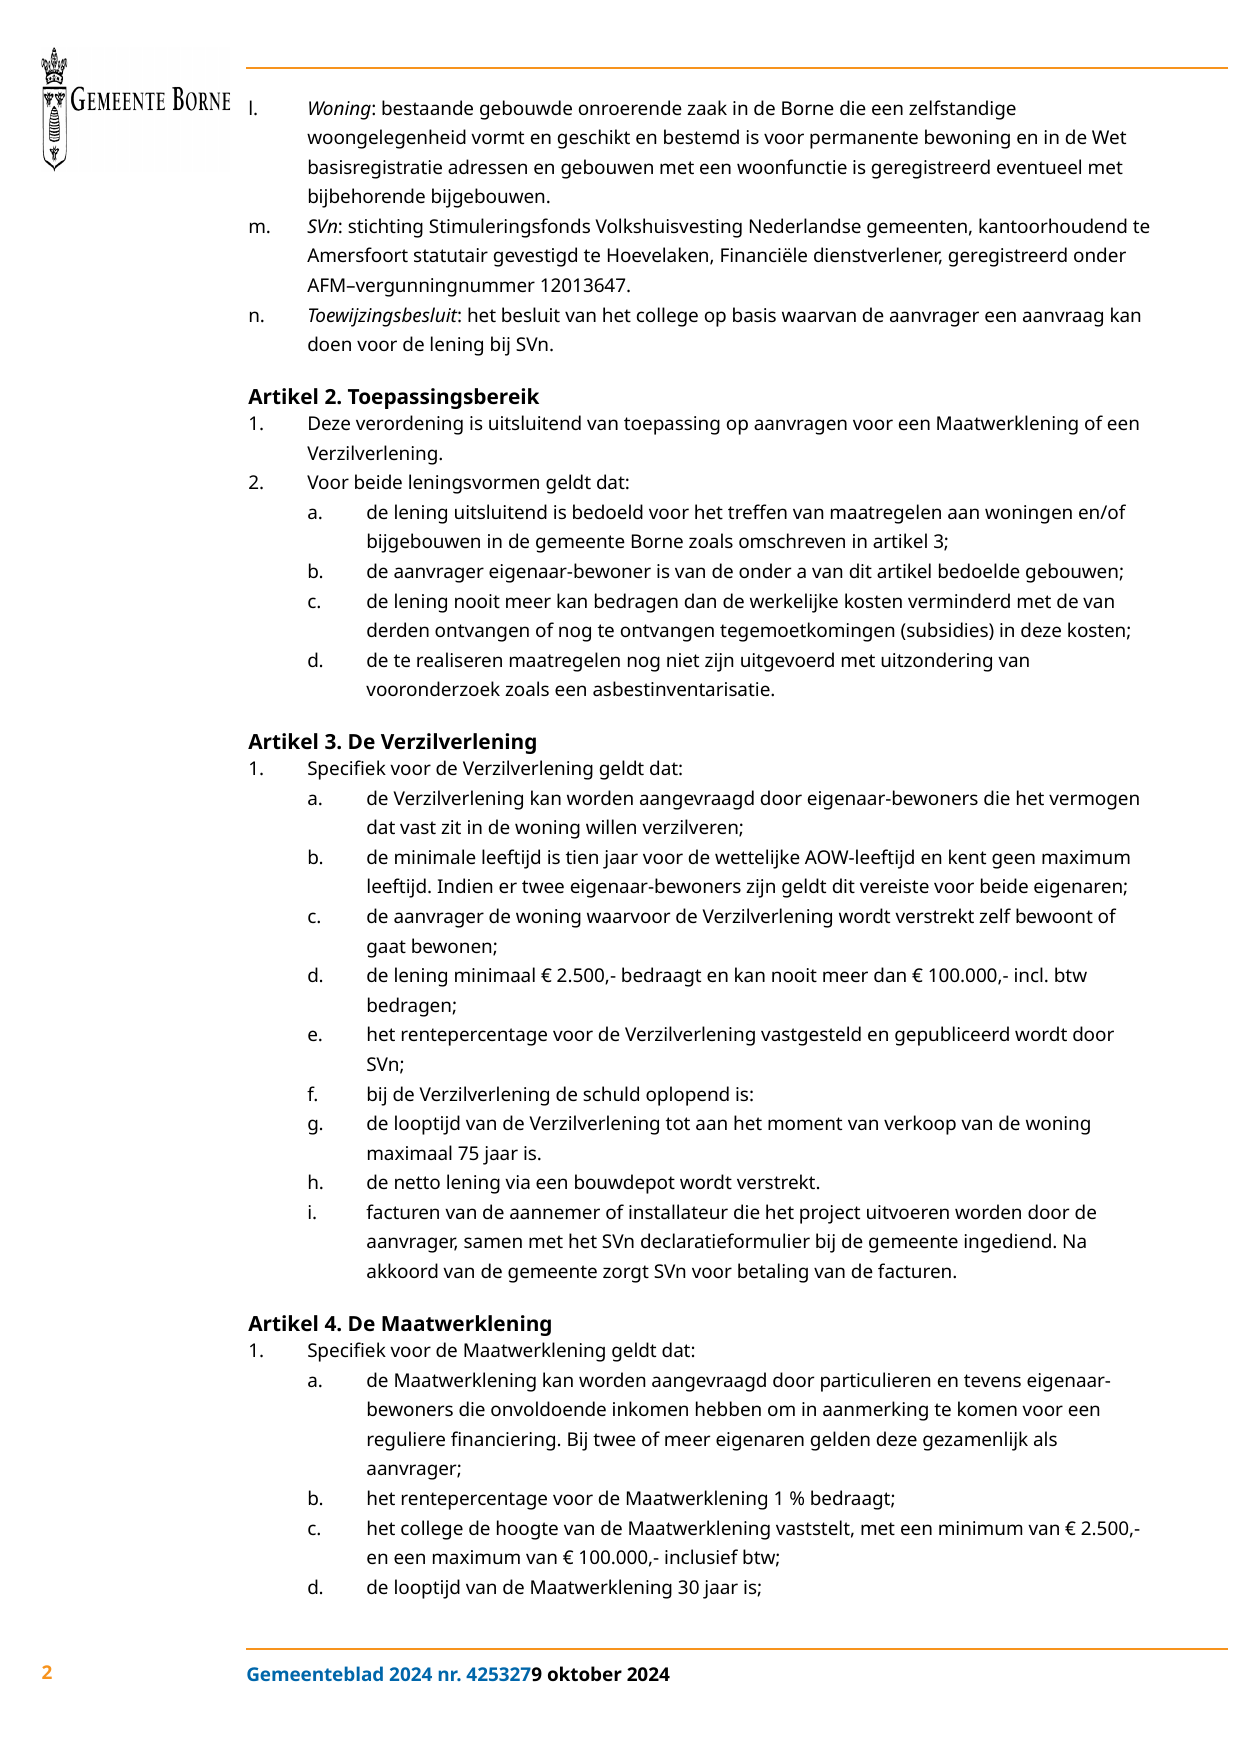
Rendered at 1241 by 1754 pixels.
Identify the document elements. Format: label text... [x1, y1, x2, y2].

text Artikel 2. Toepassingsbereik [248, 382, 1152, 410]
list Deze verordening is uitsluitend van toepassing op aanvragen voor een Maatwerklening of een Verzilverlening. [248, 410, 1152, 466]
list de aanvrager eigenaar-bewoner is van de onder a van dit artikel bedoelde gebouwen; [307, 558, 1152, 584]
text Artikel 4. De Maatwerklening [248, 1309, 1152, 1337]
list Voor beide leningsvormen geldt dat: [248, 469, 1152, 495]
list Specifiek voor de Verzilverlening geldt dat: [248, 755, 1152, 781]
list de aanvrager de woning waarvoor de Verzilverlening wordt verstrekt zelf bewoont of gaat bewonen; [307, 903, 1152, 959]
list de minimale leeftijd is tien jaar voor de wettelijke AOW-leeftijd en kent geen maximum leeftijd. Indien er twee eigenaar-bewoners zijn geldt dit vereiste voor beide eigenaren; [307, 844, 1152, 899]
list Woning: bestaande gebouwde onroerende zaak in de Borne die een zelfstandige woongelegenheid vormt en geschikt en bestemd is voor permanente bewoning en in de Wet basisregistratie adressen en gebouwen met een woonfunctie is geregistreerd eventueel met bijbehorende bijgebouwen. [248, 95, 1152, 209]
list de Maatwerklening kan worden aangevraagd door particulieren en tevens eigenaar-bewoners die onvoldoende inkomen hebben om in aanmerking te komen voor een reguliere financiering. Bij twee of meer eigenaren gelden deze gezamenlijk als aanvrager; [307, 1367, 1152, 1481]
list de lening minimaal € 2.500,- bedraagt en kan nooit meer dan € 100.000,- incl. btw bedragen; [307, 962, 1152, 1018]
text Artikel 3. De Verzilverlening [248, 727, 1152, 755]
list facturen van de aannemer of installateur die het project uitvoeren worden door de aanvrager, samen met het SVn declaratieformulier bij de gemeente ingediend. Na akkoord van de gemeente zorgt SVn voor betaling van de facturen. [307, 1199, 1152, 1284]
list het rentepercentage voor de Verzilverlening vastgesteld en gepubliceerd wordt door SVn; [307, 1022, 1152, 1077]
list bij de Verzilverlening de schuld oplopend is: [307, 1081, 1152, 1107]
list de lening nooit meer kan bedragen dan de werkelijke kosten verminderd met de van derden ontvangen of nog te ontvangen tegemoetkomingen (subsidies) in deze kosten; [307, 588, 1152, 643]
list Toewijzingsbesluit: het besluit van het college op basis waarvan de aanvrager een aanvraag kan doen voor de lening bij SVn. [248, 302, 1152, 357]
list SVn: stichting Stimuleringsfonds Volkshuisvesting Nederlandse gemeenten, kantoorhoudend te Amersfoort statutair gevestigd te Hoevelaken, Financiële dienstverlener, geregistreerd onder AFM–vergunningnummer 12013647. [248, 213, 1152, 298]
list de Verzilverlening kan worden aangevraagd door eigenaar-bewoners die het vermogen dat vast zit in de woning willen verzilveren; [307, 785, 1152, 840]
list de looptijd van de Verzilverlening tot aan het moment van verkoop van de woning maximaal 75 jaar is. [307, 1110, 1152, 1166]
picture [41, 47, 231, 172]
list de lening uitsluitend is bedoeld voor het treffen van maatregelen aan woningen en/of bijgebouwen in de gemeente Borne zoals omschreven in artikel 3; [307, 499, 1152, 554]
list de netto lening via een bouwdepot wordt verstrekt. [307, 1169, 1152, 1195]
list Specifiek voor de Maatwerklening geldt dat: [248, 1337, 1152, 1363]
list het college de hoogte van de Maatwerklening vaststelt, met een minimum van € 2.500,- en een maximum van € 100.000,- inclusief btw; [307, 1515, 1152, 1570]
list het rentepercentage voor de Maatwerklening 1 % bedraagt; [307, 1485, 1152, 1511]
list de te realiseren maatregelen nog niet zijn uitgevoerd met uitzondering van vooronderzoek zoals een asbestinventarisatie. [307, 647, 1152, 702]
list de looptijd van de Maatwerklening 30 jaar is; [307, 1574, 1152, 1599]
